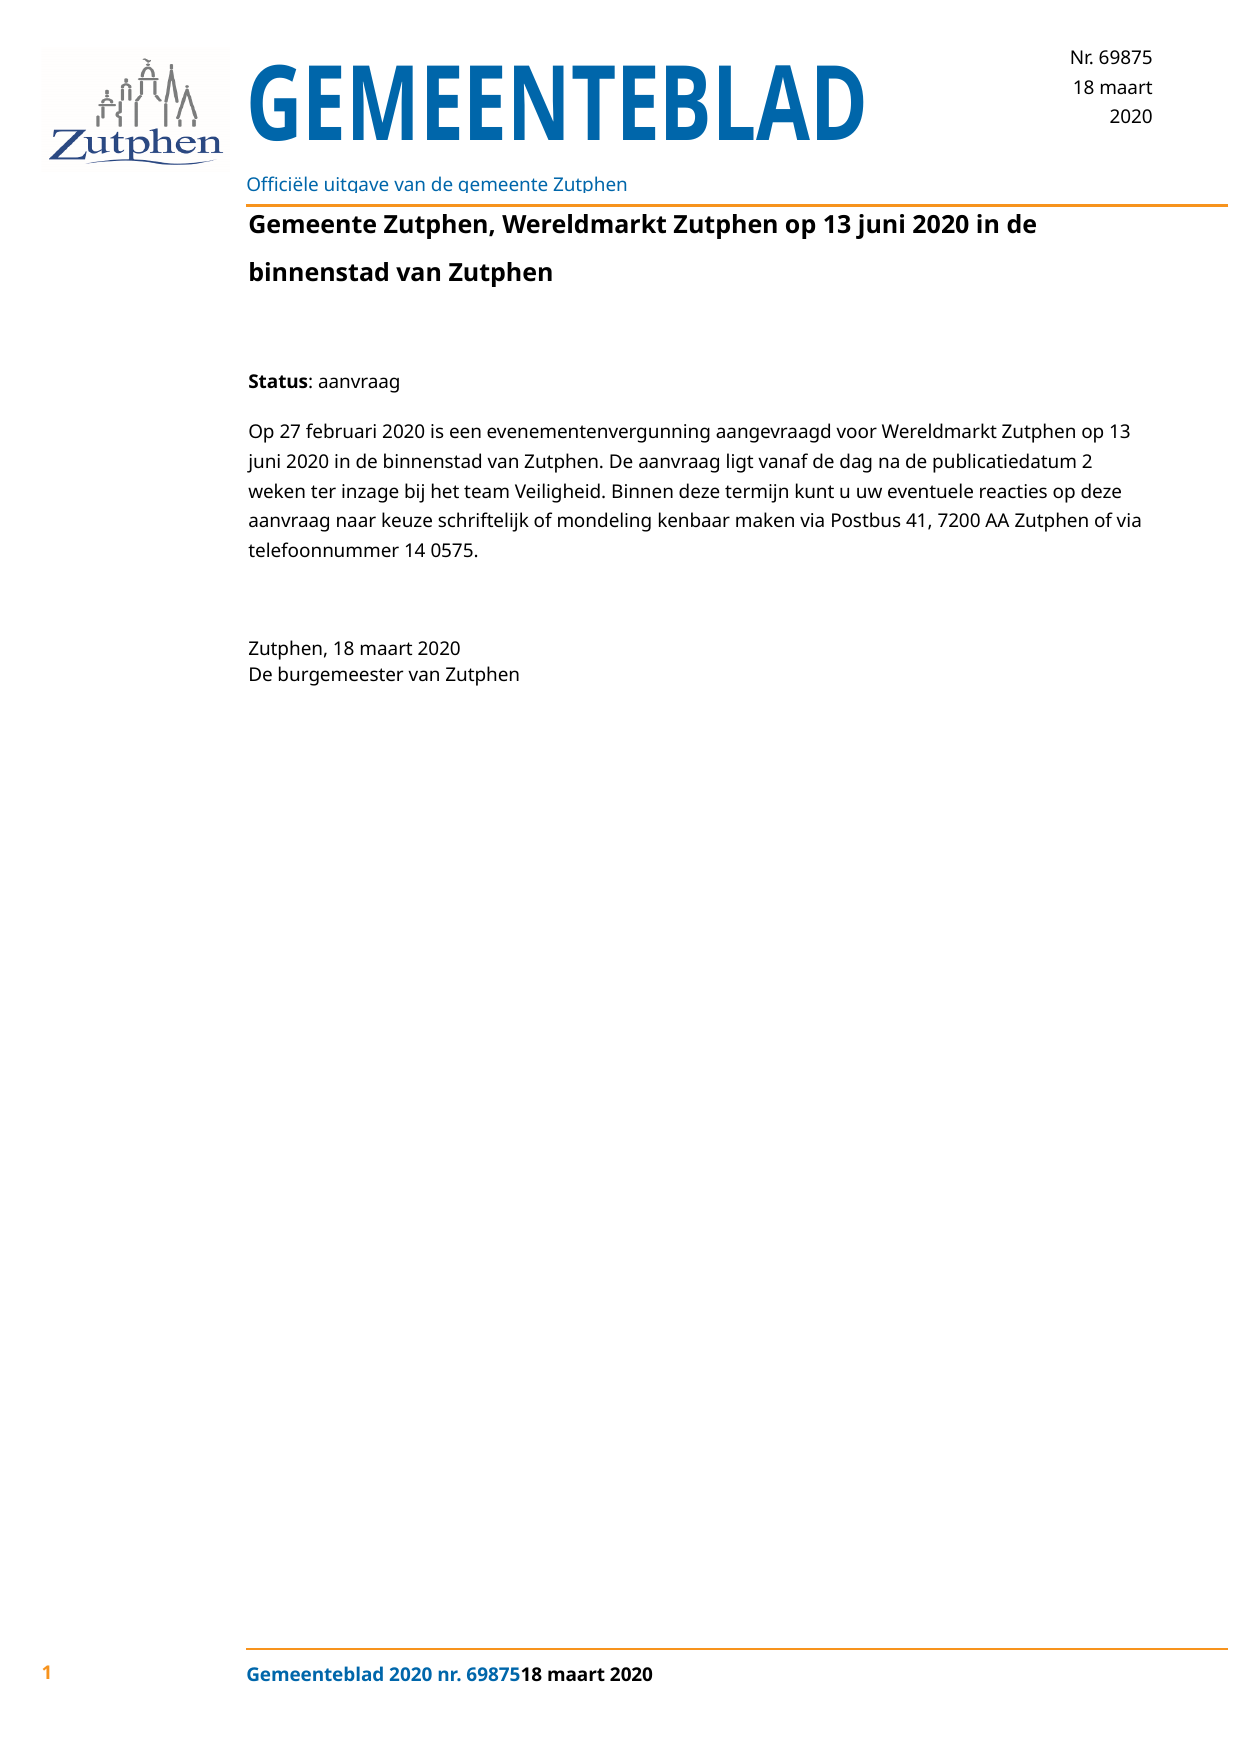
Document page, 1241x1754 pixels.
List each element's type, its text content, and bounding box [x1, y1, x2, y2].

picture [41, 47, 231, 172]
text Gemeente Zutphen, Wereldmarkt Zutphen op 13 juni 2020 in de binnenstad van Zutphen [248, 207, 1152, 288]
text Op 27 februari 2020 is een evenementenvergunning aangevraagd voor Wereldmarkt Zutphen op 13 juni 2020 in de binnenstad van Zutphen. De aanvraag ligt vanaf de dag na de publicatiedatum 2 weken ter inzage bij het team Veiligheid. Binnen deze termijn kunt u uw eventuele reacties op deze aanvraag naar keuze schriftelijk of mondeling kenbaar maken via Postbus 41, 7200 AA Zutphen of via telefoonnummer 14 0575. [248, 419, 1152, 563]
text Zutphen, 18 maart 2020 [248, 635, 1152, 661]
text Status: aanvraag [248, 368, 1152, 394]
text De burgemeester van Zutphen [248, 661, 1152, 687]
